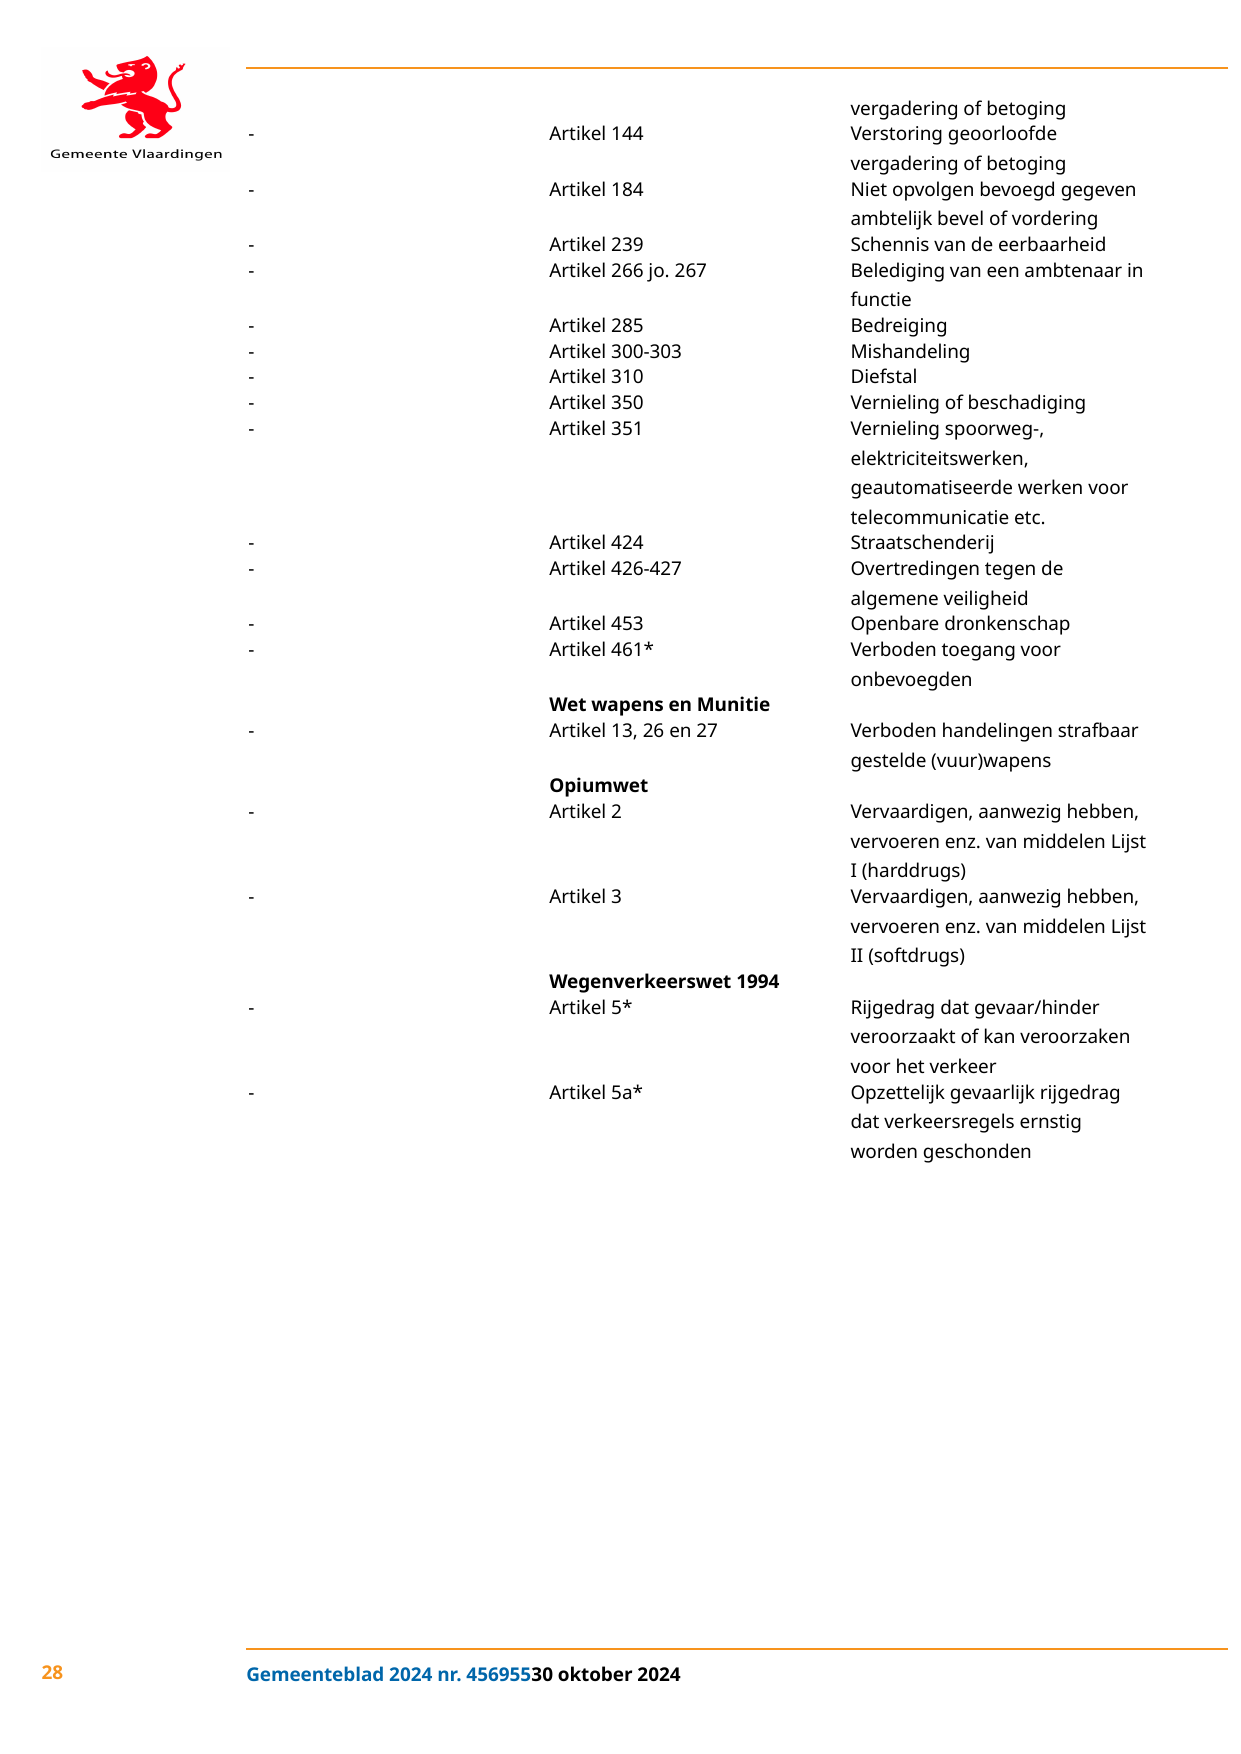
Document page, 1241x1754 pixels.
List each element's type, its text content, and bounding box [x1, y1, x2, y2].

table_cell Artikel 144 [549, 121, 850, 176]
table_cell - [248, 364, 549, 389]
table_cell Artikel 426-427 [549, 555, 850, 611]
table_cell Opiumwet [549, 773, 1152, 798]
table_cell Bedreiging [850, 312, 1152, 338]
picture [41, 47, 231, 172]
table_cell Artikel 424 [549, 530, 850, 555]
table_cell - [248, 95, 549, 121]
table_cell Diefstal [850, 364, 1152, 389]
table_cell Artikel 300-303 [549, 338, 850, 364]
table_cell vergadering of betoging [850, 95, 1152, 121]
table_cell - [248, 415, 549, 529]
table_cell - [248, 636, 549, 692]
table_cell - [248, 176, 549, 231]
table_cell Wet wapens en Munitie [549, 692, 1152, 717]
table_cell Artikel 184 [549, 176, 850, 231]
table_cell Artikel 3 [549, 883, 850, 968]
table_cell Openbare dronkenschap [850, 611, 1152, 636]
table_cell Wegenverkeerswet 1994 [549, 968, 1152, 994]
table_cell - [248, 389, 549, 415]
table_cell Artikel 5* [549, 994, 850, 1079]
table_cell Verstoring geoorloofde vergadering of betoging [850, 121, 1152, 176]
table_cell - [248, 994, 549, 1079]
table_cell Artikel 310 [549, 364, 850, 389]
table_cell - [248, 718, 549, 773]
table_cell Verboden toegang voor onbevoegden [850, 636, 1152, 692]
table_cell Artikel 351 [549, 415, 850, 529]
table_cell [248, 968, 549, 994]
table_cell Rijgedrag dat gevaar/hinder veroorzaakt of kan veroorzaken voor het verkeer [850, 994, 1152, 1079]
table_cell Mishandeling [850, 338, 1152, 364]
table_cell Vervaardigen, aanwezig hebben, vervoeren enz. van middelen Lijst I (harddrugs) [850, 799, 1152, 883]
table_cell [248, 692, 549, 717]
table_cell Verboden handelingen strafbaar gestelde (vuur)wapens [850, 718, 1152, 773]
table_cell Artikel 239 [549, 231, 850, 257]
table_cell Artikel 266 jo. 267 [549, 257, 850, 312]
table_cell Vernieling of beschadiging [850, 389, 1152, 415]
table_cell - [248, 1079, 549, 1164]
table_cell - [248, 338, 549, 364]
table_cell Opzettelijk gevaarlijk rijgedrag dat verkeersregels ernstig worden geschonden [850, 1079, 1152, 1164]
table_cell Artikel 5a* [549, 1079, 850, 1164]
table_cell Straatschenderij [850, 530, 1152, 555]
table_cell Vervaardigen, aanwezig hebben, vervoeren enz. van middelen Lijst II (softdrugs) [850, 883, 1152, 968]
table_cell - [248, 611, 549, 636]
table_cell Artikel 350 [549, 389, 850, 415]
table_cell Artikel 453 [549, 611, 850, 636]
table_cell - [248, 530, 549, 555]
table_cell [248, 773, 549, 798]
table_cell - [248, 312, 549, 338]
table_cell - [248, 799, 549, 883]
table_cell Schennis van de eerbaarheid [850, 231, 1152, 257]
table_cell Artikel 461* [549, 636, 850, 692]
table_cell - [248, 121, 549, 176]
table_cell Vernieling spoorweg-, elektriciteitswerken, geautomatiseerde werken voor telecommunicatie etc. [850, 415, 1152, 529]
table_cell Artikel 285 [549, 312, 850, 338]
table_cell - [248, 257, 549, 312]
table_cell [549, 95, 850, 121]
table_cell - [248, 883, 549, 968]
table_cell - [248, 555, 549, 611]
table_cell - [248, 231, 549, 257]
table_cell Niet opvolgen bevoegd gegeven ambtelijk bevel of vordering [850, 176, 1152, 231]
table_cell Artikel 2 [549, 799, 850, 883]
table_cell Artikel 13, 26 en 27 [549, 718, 850, 773]
table_cell Overtredingen tegen de algemene veiligheid [850, 555, 1152, 611]
table_cell Belediging van een ambtenaar in functie [850, 257, 1152, 312]
